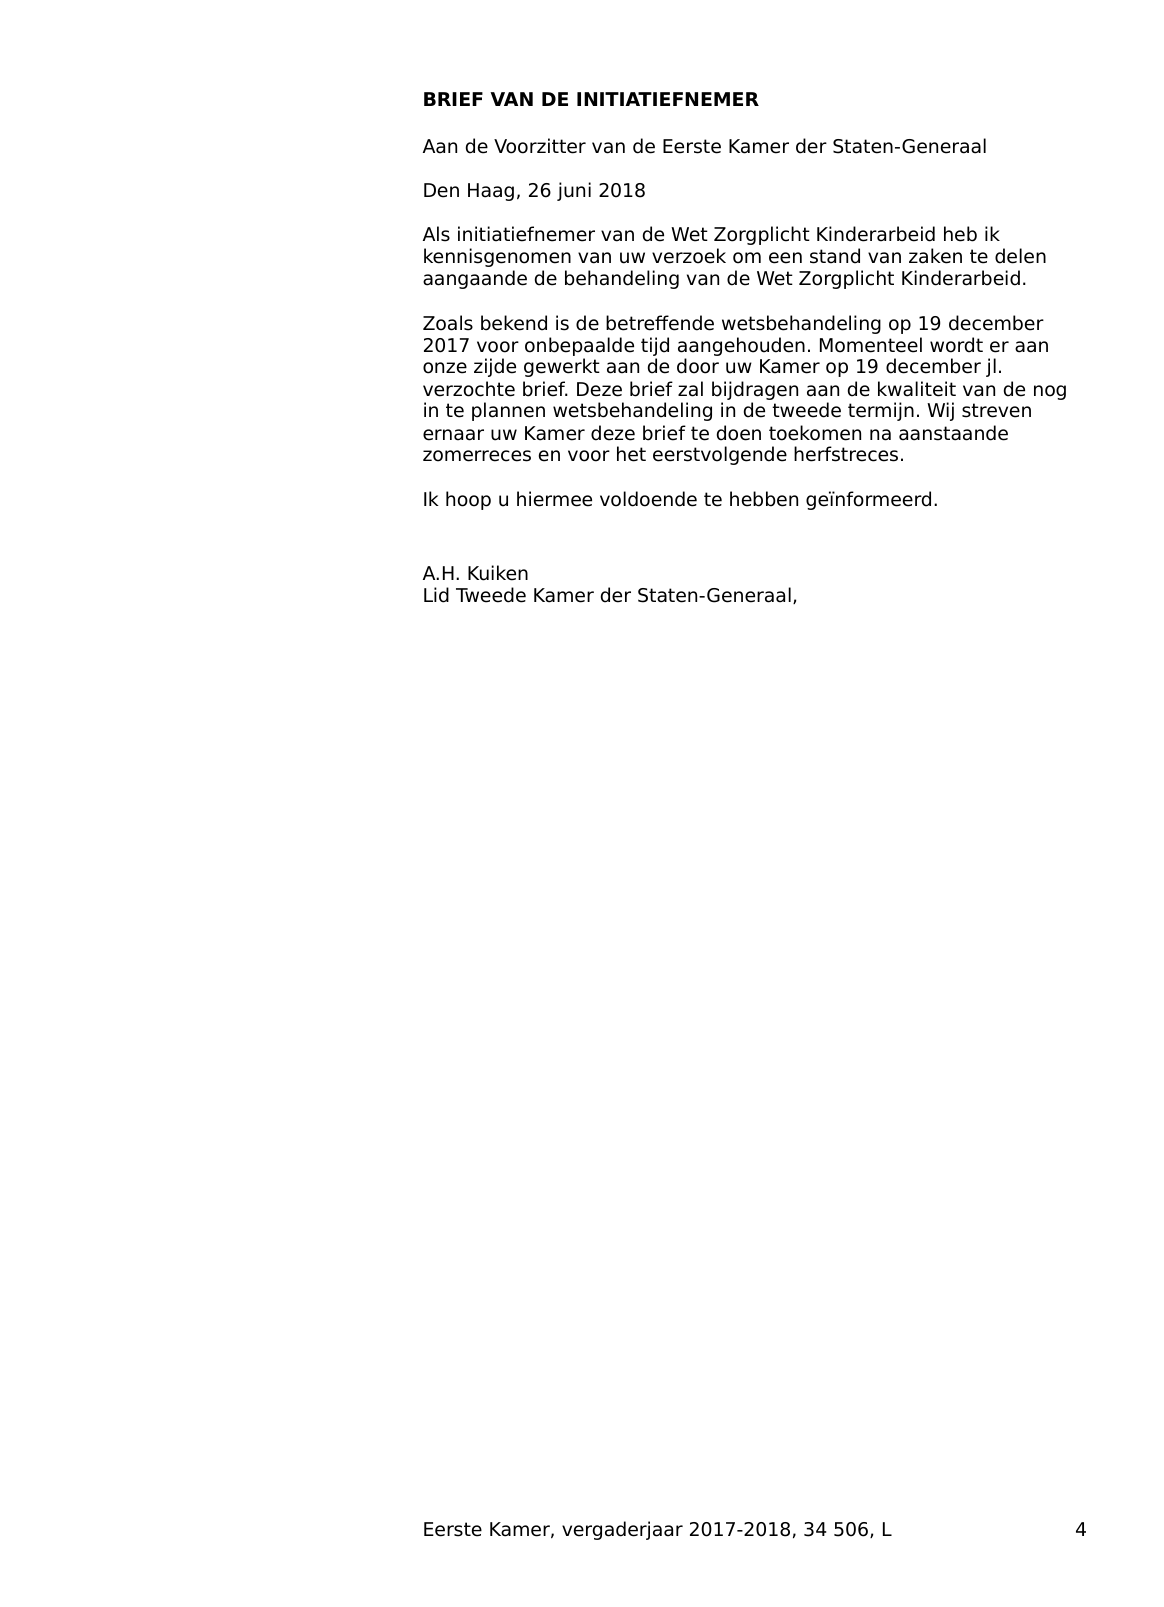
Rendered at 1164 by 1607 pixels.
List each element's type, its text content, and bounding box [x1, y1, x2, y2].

text Aan de Voorzitter van de Eerste Kamer der Staten-Generaal [422, 136, 1087, 158]
text A.H. Kuiken Lid Tweede Kamer der Staten-Generaal, [422, 541, 1087, 606]
text Zoals bekend is de betreffende wetsbehandeling op 19 december 2017 voor onbepaalde tijd aangehouden. Momenteel wordt er aan onze zijde gewerkt aan de door uw Kamer op 19 december jl. verzochte brief. Deze brief zal bijdragen aan de kwaliteit van de nog in te plannen wetsbehandeling in de tweede termijn. Wij streven ernaar uw Kamer deze brief te doen toekomen na aanstaande zomerreces en voor het eerstvolgende herfstreces. [422, 312, 1087, 466]
text Den Haag, 26 juni 2018 [422, 180, 1087, 202]
text Als initiatiefnemer van de Wet Zorgplicht Kinderarbeid heb ik kennisgenomen van uw verzoek om een stand van zaken te delen aangaande de behandeling van de Wet Zorgplicht Kinderarbeid. [422, 224, 1087, 290]
text Ik hoop u hiermee voldoende te hebben geïnformeerd. [422, 488, 1087, 511]
subtitle BRIEF VAN DE INITIATIEFNEMER [422, 89, 1087, 111]
